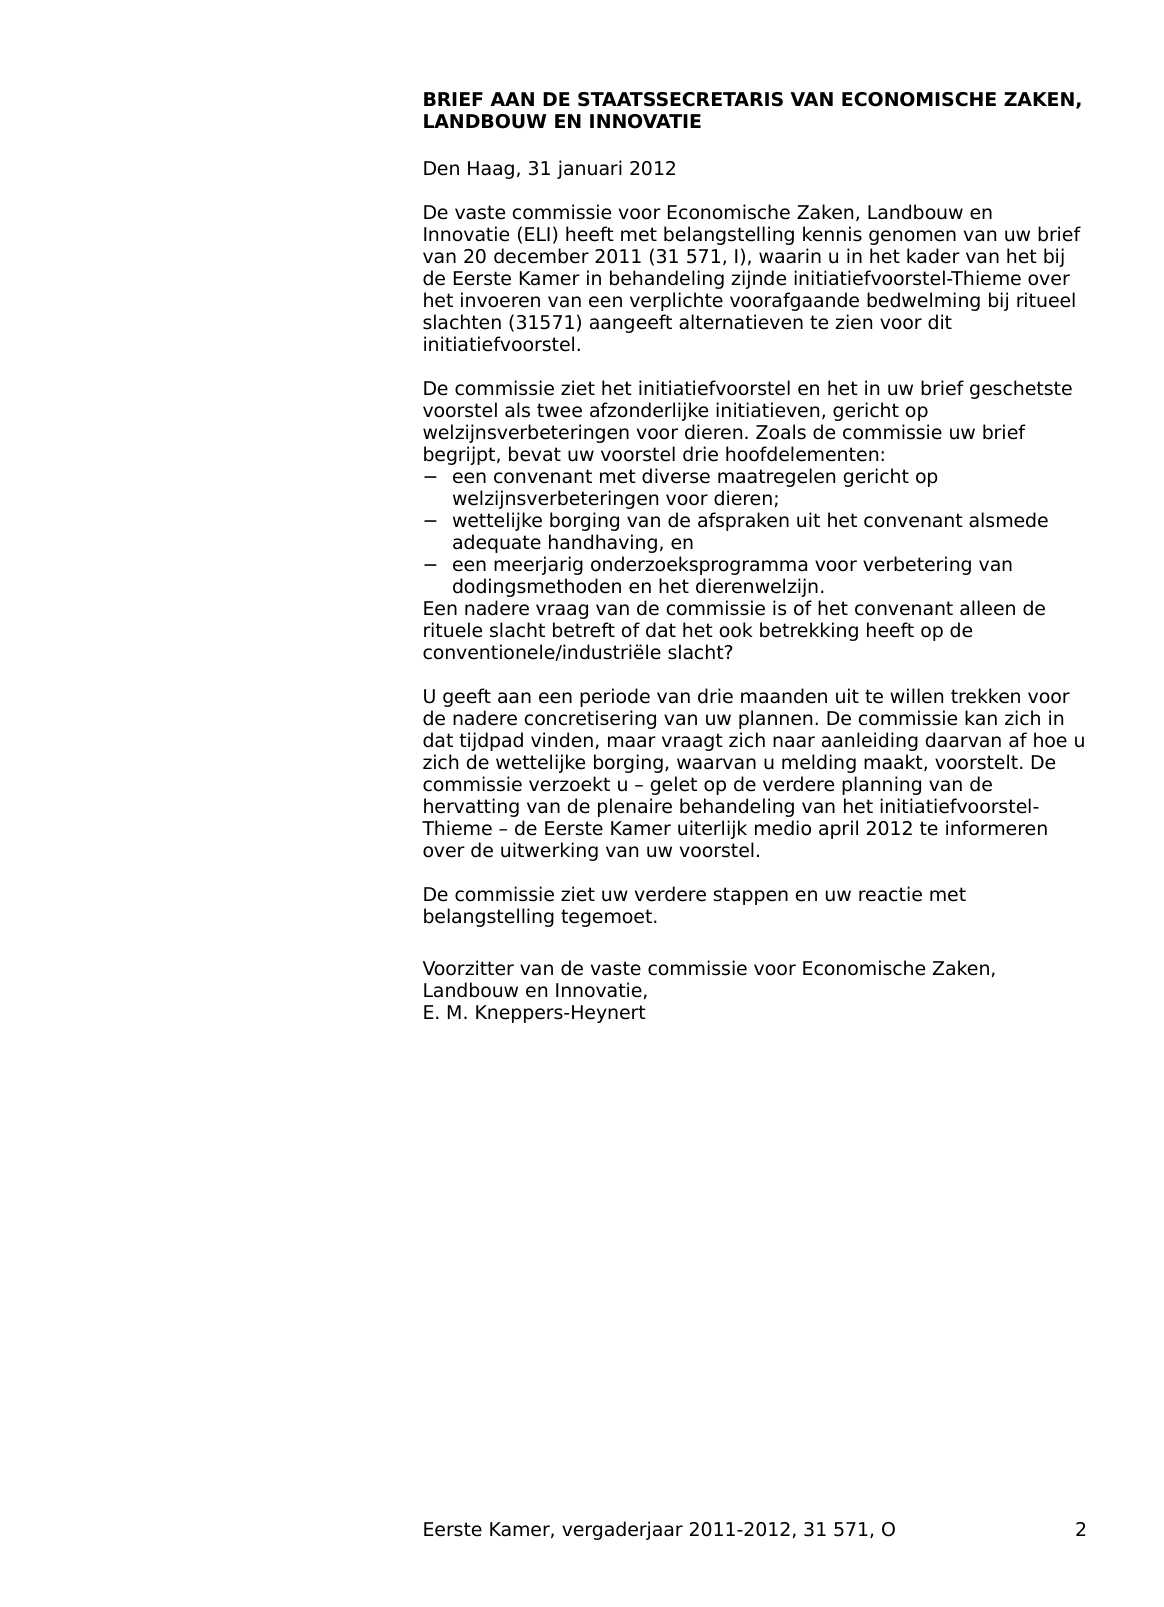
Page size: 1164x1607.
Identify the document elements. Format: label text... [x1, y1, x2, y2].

text − een meerjarig onderzoeksprogramma voor verbetering van dodingsmethoden en het dierenwelzijn. [422, 554, 1087, 598]
subtitle BRIEF AAN DE STAATSSECRETARIS VAN ECONOMISCHE ZAKEN, LANDBOUW EN INNOVATIE [422, 89, 1087, 133]
text De commissie ziet uw verdere stappen en uw reactie met belangstelling tegemoet. [422, 884, 1087, 928]
text De vaste commissie voor Economische Zaken, Landbouw en Innovatie (ELI) heeft met belangstelling kennis genomen van uw brief van 20 december 2011 (31 571, I), waarin u in het kader van het bij de Eerste Kamer in behandeling zijnde initiatiefvoorstel-Thieme over het invoeren van een verplichte voorafgaande bedwelming bij ritueel slachten (31571) aangeeft alternatieven te zien voor dit initiatiefvoorstel. [422, 202, 1087, 356]
text − wettelijke borging van de afspraken uit het convenant alsmede adequate handhaving, en [422, 510, 1087, 554]
text De commissie ziet het initiatiefvoorstel en het in uw brief geschetste voorstel als twee afzonderlijke initiatieven, gericht op welzijnsverbeteringen voor dieren. Zoals de commissie uw brief begrijpt, bevat uw voorstel drie hoofdelementen: [422, 378, 1087, 466]
text Voorzitter van de vaste commissie voor Economische Zaken, Landbouw en Innovatie, E. M. Kneppers-Heynert [422, 958, 1087, 1024]
text Den Haag, 31 januari 2012 [422, 158, 1087, 180]
text Een nadere vraag van de commissie is of het convenant alleen de rituele slacht betreft of dat het ook betrekking heeft op de conventionele/industriële slacht? [422, 598, 1087, 664]
text − een convenant met diverse maatregelen gericht op welzijnsverbeteringen voor dieren; [422, 466, 1087, 510]
text U geeft aan een periode van drie maanden uit te willen trekken voor de nadere concretisering van uw plannen. De commissie kan zich in dat tijdpad vinden, maar vraagt zich naar aanleiding daarvan af hoe u zich de wettelijke borging, waarvan u melding maakt, voorstelt. De commissie verzoekt u – gelet op de verdere planning van de hervatting van de plenaire behandeling van het initiatiefvoorstel-Thieme – de Eerste Kamer uiterlijk medio april 2012 te informeren over de uitwerking van uw voorstel. [422, 686, 1087, 862]
